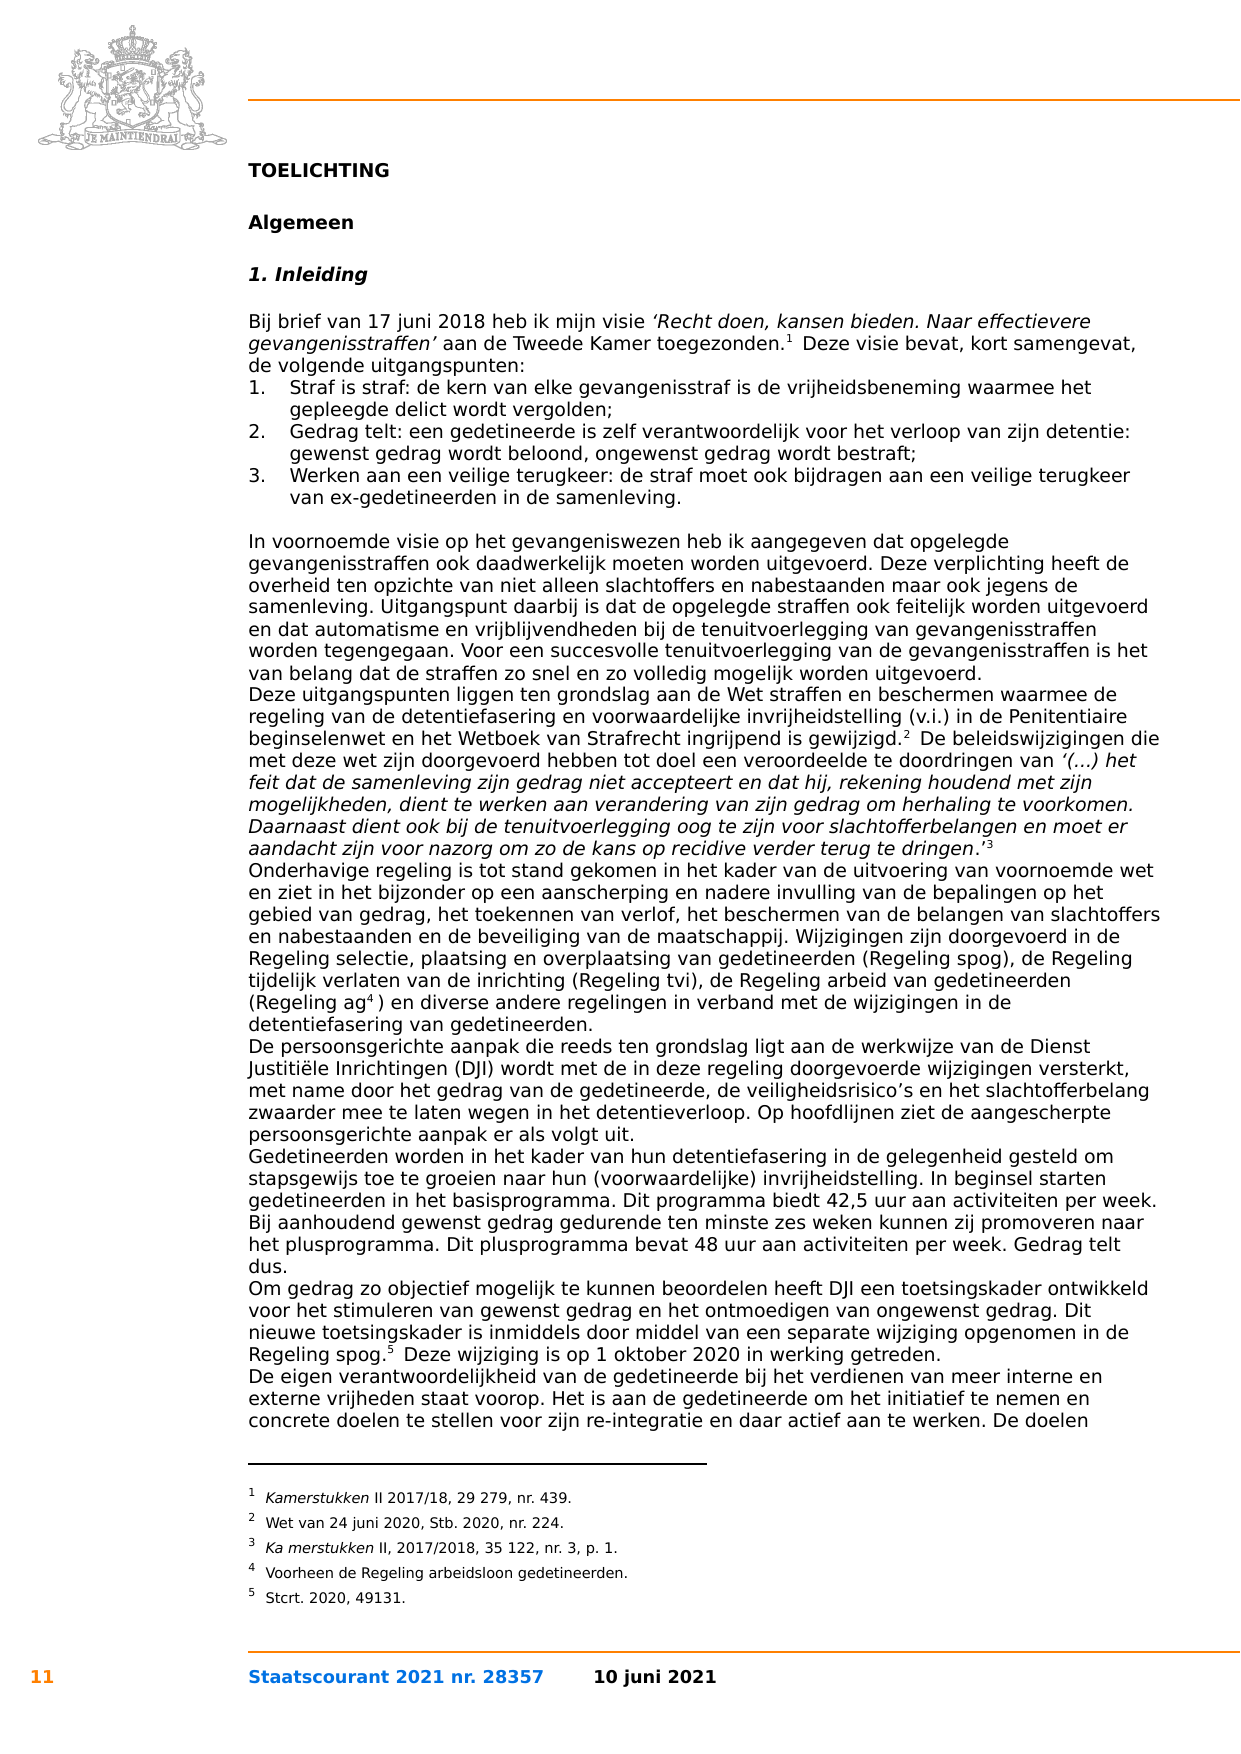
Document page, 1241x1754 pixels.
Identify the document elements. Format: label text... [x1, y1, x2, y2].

subtitle Algemeen [248, 212, 1163, 234]
text 2. Gedrag telt: een gedetineerde is zelf verantwoordelijk voor het verloop van zijn detentie: gewenst gedrag wordt beloond, ongewenst gedrag wordt bestraft; [248, 421, 1163, 465]
text De persoonsgerichte aanpak die reeds ten grondslag ligt aan de werkwijze van de Dienst Justitiële Inrichtingen (DJI) wordt met de in deze regeling doorgevoerde wijzigingen versterkt, met name door het gedrag van de gedetineerde, de veiligheidsrisico’s en het slachtofferbelang zwaarder mee te laten wegen in het detentieverloop. Op hoofdlijnen ziet de aangescherpte persoonsgerichte aanpak er als volgt uit. [248, 1036, 1163, 1146]
text Gedetineerden worden in het kader van hun detentiefasering in de gelegenheid gesteld om stapsgewijs toe te groeien naar hun (voorwaardelijke) invrijheidstelling. In beginsel starten gedetineerden in het basisprogramma. Dit programma biedt 42,5 uur aan activiteiten per week. Bij aanhoudend gewenst gedrag gedurende ten minste zes weken kunnen zij promoveren naar het plusprogramma. Dit plusprogramma bevat 48 uur aan activiteiten per week. Gedrag telt dus. [248, 1146, 1163, 1278]
text Deze uitgangspunten liggen ten grondslag aan de Wet straffen en beschermen waarmee de regeling van de detentiefasering en voorwaardelijke invrijheidstelling (v.i.) in de Penitentiaire beginselenwet en het Wetboek van Strafrecht ingrijpend is gewijzigd. De beleidswijzigingen die met deze wet zijn doorgevoerd hebben tot doel een veroordeelde te doordringen van ‘(...) het feit dat de samenleving zijn gedrag niet accepteert en dat hij, rekening houdend met zijn mogelijkheden, dient te werken aan verandering van zijn gedrag om herhaling te voorkomen. Daarnaast dient ook bij de tenuitvoerlegging oog te zijn voor slachtofferbelangen en moet er aandacht zijn voor nazorg om zo de kans op recidive verder terug te dringen.’ [248, 684, 1163, 860]
text Ka merstukken II, 2017/2018, 35 122, nr. 3, p. 1. [248, 1536, 1163, 1558]
text Bij brief van 17 juni 2018 heb ik mijn visie ‘Recht doen, kansen bieden. Naar effectievere gevangenisstraffen’ aan de Tweede Kamer toegezonden. Deze visie bevat, kort samengevat, de volgende uitgangspunten: [248, 311, 1163, 377]
picture [38, 25, 227, 150]
text 1. Straf is straf: de kern van elke gevangenisstraf is de vrijheidsbeneming waarmee het gepleegde delict wordt vergolden; [248, 377, 1163, 421]
subtitle 1. Inleiding [248, 264, 1163, 286]
text Stcrt. 2020, 49131. [248, 1586, 1163, 1608]
text Onderhavige regeling is tot stand gekomen in het kader van de uitvoering van voornoemde wet en ziet in het bijzonder op een aanscherping en nadere invulling van de bepalingen op het gebied van gedrag, het toekennen van verlof, het beschermen van de belangen van slachtoffers en nabestaanden en de beveiliging van de maatschappij. Wijzigingen zijn doorgevoerd in de Regeling selectie, plaatsing en overplaatsing van gedetineerden (Regeling spog), de Regeling tijdelijk verlaten van de inrichting (Regeling tvi), de Regeling arbeid van gedetineerden (Regeling ag) en diverse andere regelingen in verband met de wijzigingen in de detentiefasering van gedetineerden. [248, 860, 1163, 1036]
text Kamerstukken II 2017/18, 29 279, nr. 439. [248, 1486, 1163, 1508]
text Om gedrag zo objectief mogelijk te kunnen beoordelen heeft DJI een toetsingskader ontwikkeld voor het stimuleren van gewenst gedrag en het ontmoedigen van ongewenst gedrag. Dit nieuwe toetsingskader is inmiddels door middel van een separate wijziging opgenomen in de Regeling spog. Deze wijziging is op 1 oktober 2020 in werking getreden. [248, 1278, 1163, 1366]
text Voorheen de Regeling arbeidsloon gedetineerden. [248, 1561, 1163, 1583]
text 3. Werken aan een veilige terugkeer: de straf moet ook bijdragen aan een veilige terugkeer van ex-gedetineerden in de samenleving. [248, 465, 1163, 509]
text De eigen verantwoordelijkheid van de gedetineerde bij het verdienen van meer interne en externe vrijheden staat voorop. Het is aan de gedetineerde om het initiatief te nemen en concrete doelen te stellen voor zijn re-integratie en daar actief aan te werken. De doelen [248, 1366, 1163, 1432]
subtitle TOELICHTING [248, 160, 1163, 182]
text Wet van 24 juni 2020, Stb. 2020, nr. 224. [248, 1511, 1163, 1533]
text In voornoemde visie op het gevangeniswezen heb ik aangegeven dat opgelegde gevangenisstraffen ook daadwerkelijk moeten worden uitgevoerd. Deze verplichting heeft de overheid ten opzichte van niet alleen slachtoffers en nabestaanden maar ook jegens de samenleving. Uitgangspunt daarbij is dat de opgelegde straffen ook feitelijk worden uitgevoerd en dat automatisme en vrijblijvendheden bij de tenuitvoerlegging van gevangenisstraffen worden tegengegaan. Voor een succesvolle tenuitvoerlegging van de gevangenisstraffen is het van belang dat de straffen zo snel en zo volledig mogelijk worden uitgevoerd. [248, 531, 1163, 684]
